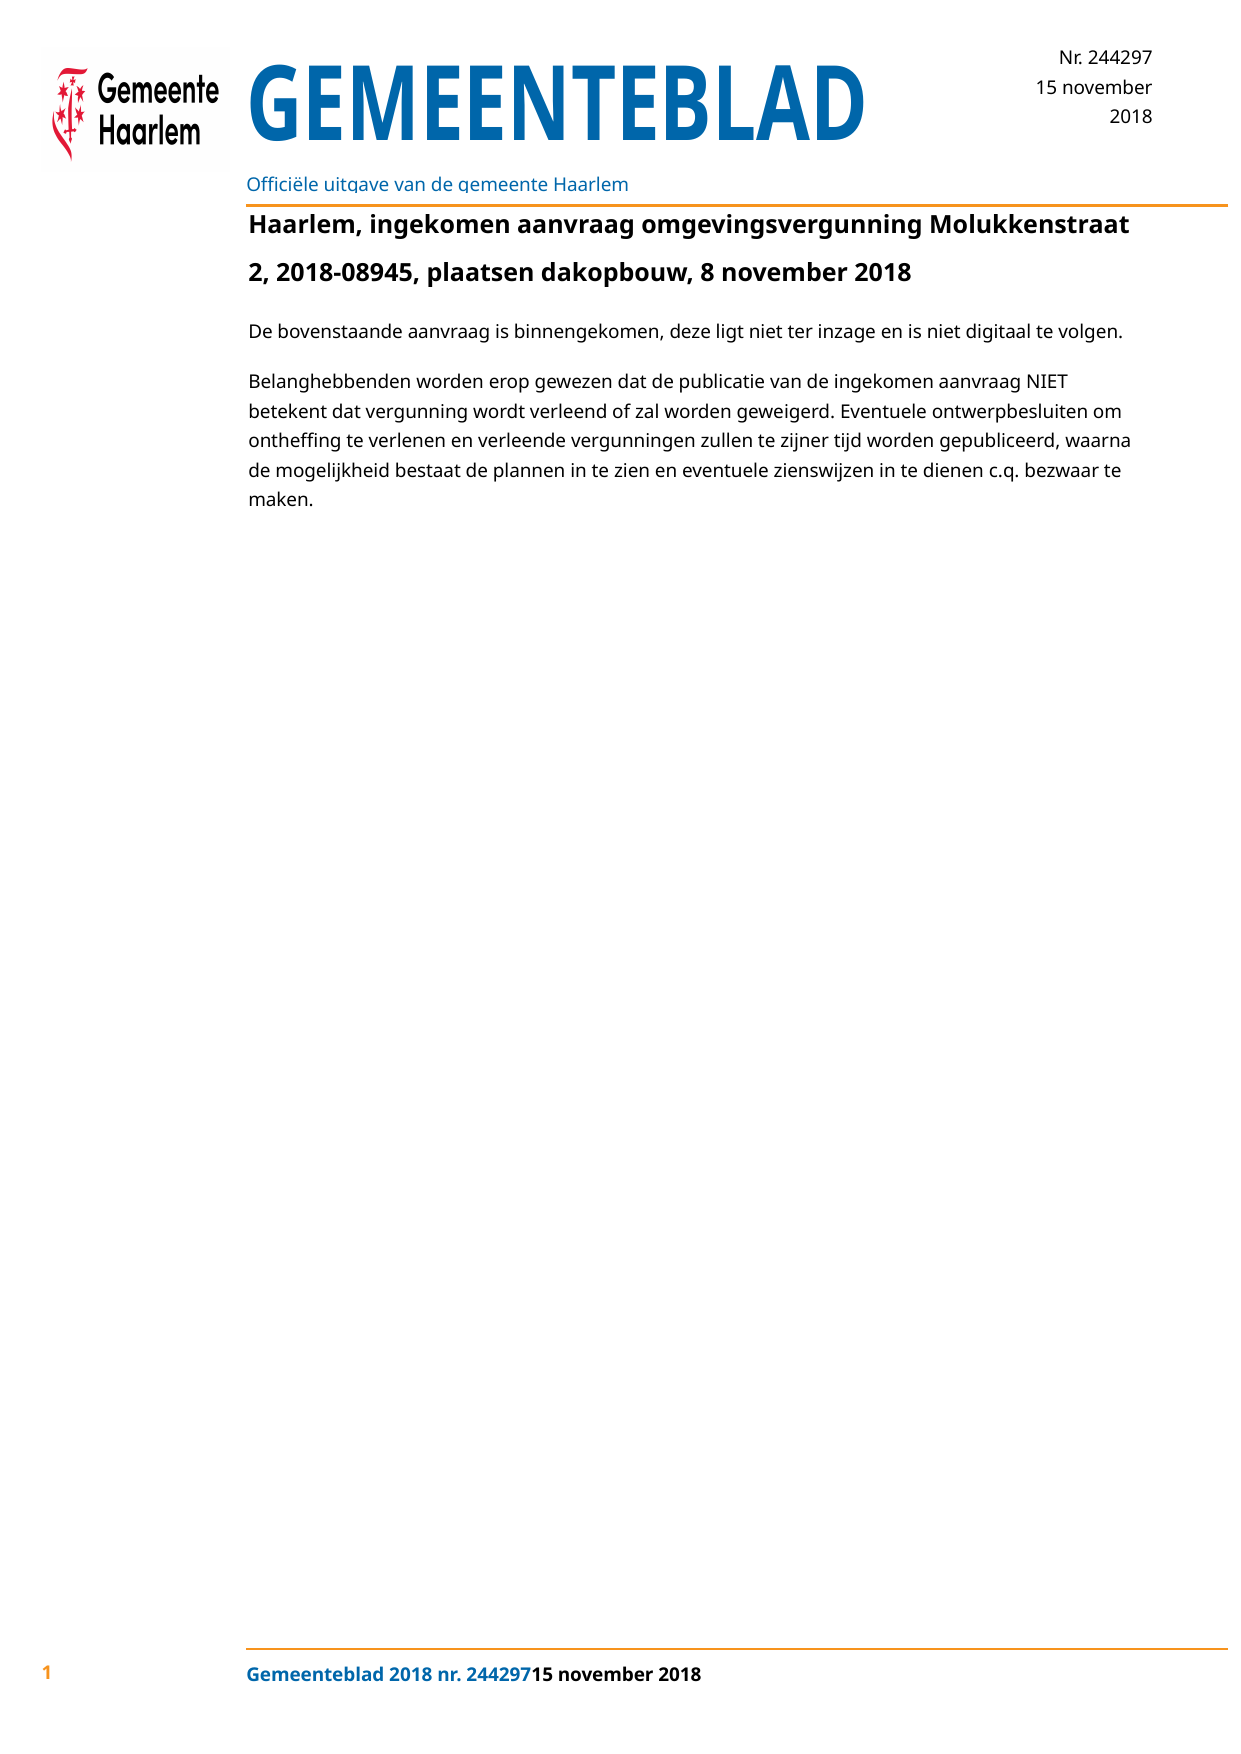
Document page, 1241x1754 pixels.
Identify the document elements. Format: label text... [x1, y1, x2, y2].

text Belanghebbenden worden erop gewezen dat de publicatie van de ingekomen aanvraag NIET betekent dat vergunning wordt verleend of zal worden geweigerd. Eventuele ontwerpbesluiten om ontheffing te verlenen en verleende vergunningen zullen te zijner tijd worden gepubliceerd, waarna de mogelijkheid bestaat de plannen in te zien en eventuele zienswijzen in te dienen c.q. bezwaar te maken. [248, 368, 1152, 512]
text Haarlem, ingekomen aanvraag omgevingsvergunning Molukkenstraat 2, 2018-08945, plaatsen dakopbouw, 8 november 2018 [248, 207, 1152, 288]
text De bovenstaande aanvraag is binnengekomen, deze ligt niet ter inzage en is niet digitaal te volgen. [248, 318, 1152, 344]
picture [41, 47, 231, 172]
